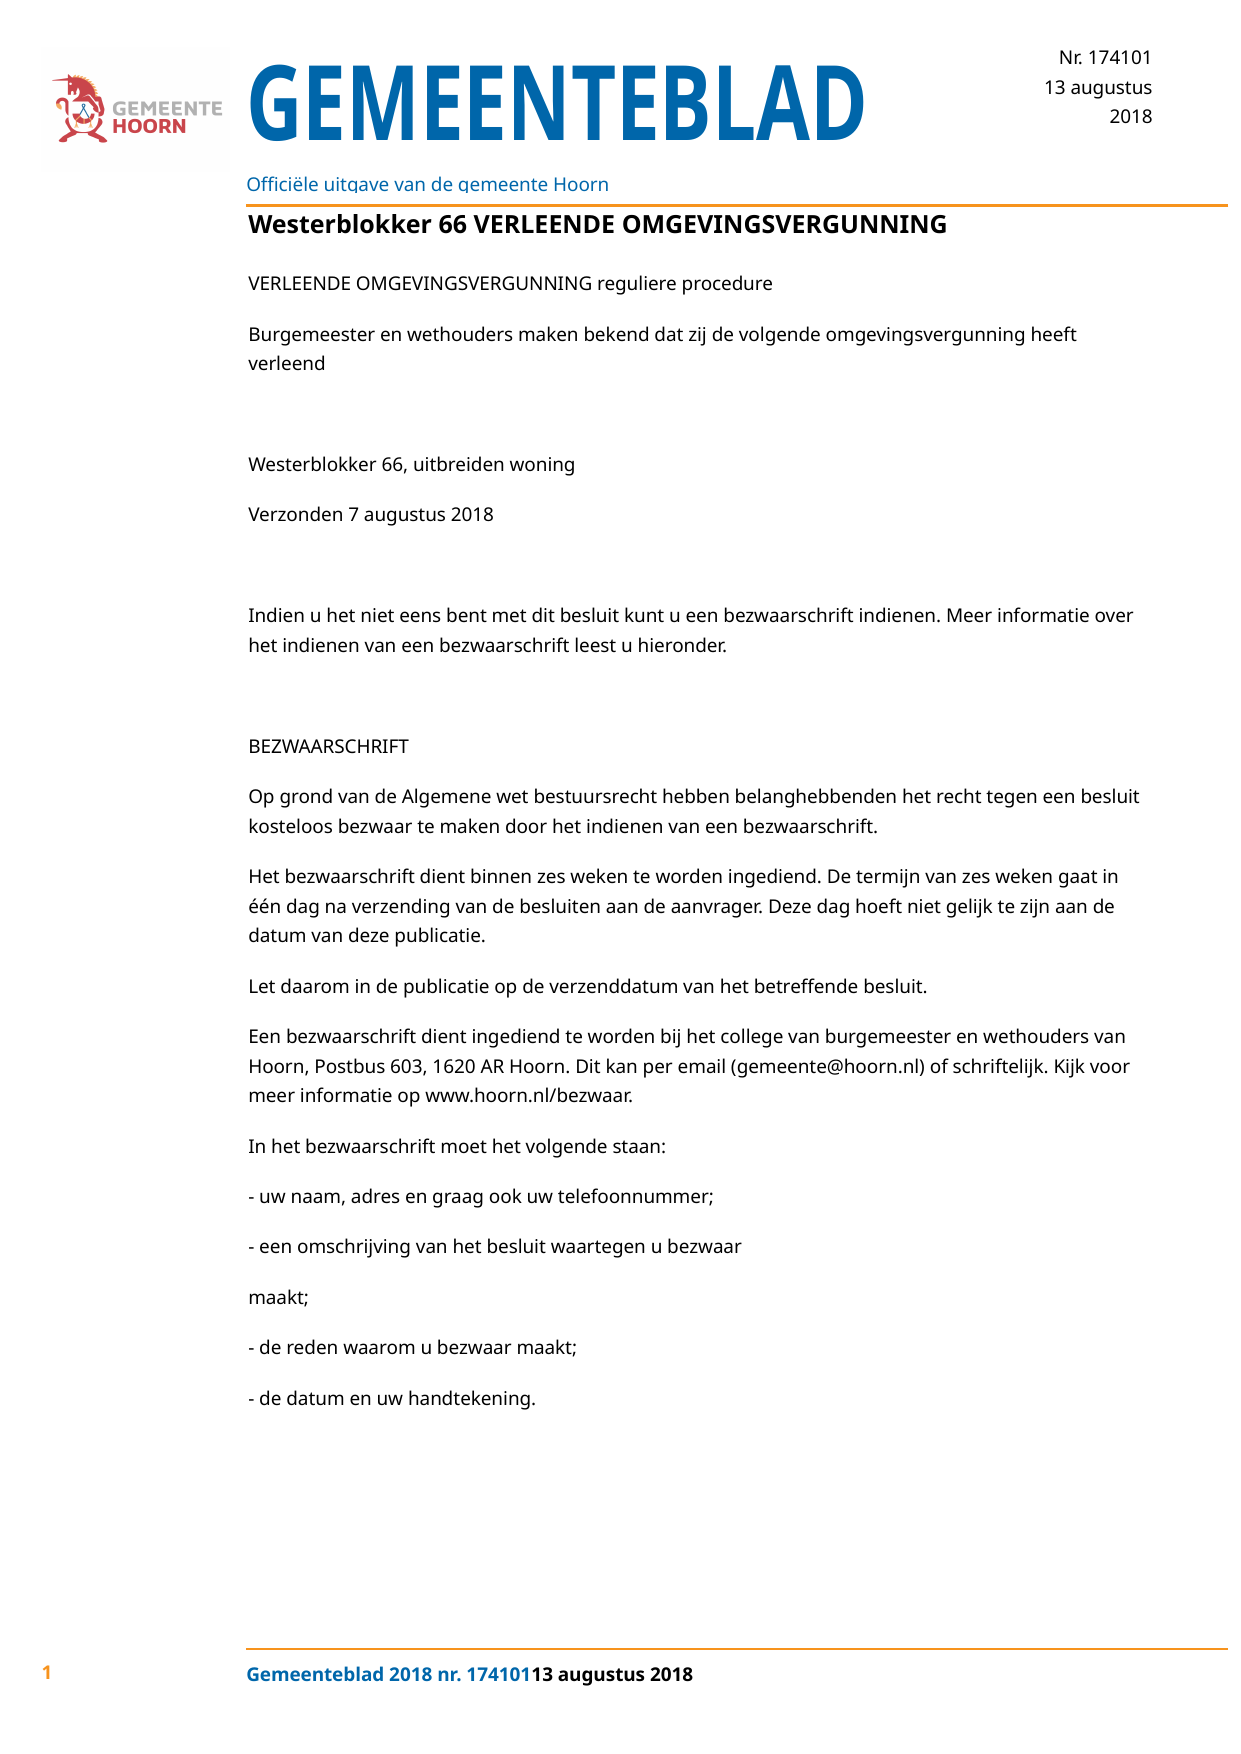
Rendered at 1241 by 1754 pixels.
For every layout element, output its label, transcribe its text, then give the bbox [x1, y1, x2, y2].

text BEZWAARSCHRIFT [248, 733, 1152, 758]
text Op grond van de Algemene wet bestuursrecht hebben belanghebbenden het recht tegen een besluit kosteloos bezwaar te maken door het indienen van een bezwaarschrift. [248, 783, 1152, 838]
text VERLEENDE OMGEVINGSVERGUNNING reguliere procedure [248, 270, 1152, 296]
text Een bezwaarschrift dient ingediend te worden bij het college van burgemeester en wethouders van Hoorn, Postbus 603, 1620 AR Hoorn. Dit kan per email (gemeente@hoorn.nl) of schriftelijk. Kijk voor meer informatie op www.hoorn.nl/bezwaar. [248, 1023, 1152, 1108]
text Verzonden 7 augustus 2018 [248, 502, 1152, 527]
text - uw naam, adres en graag ook uw telefoonnummer; [248, 1183, 1152, 1209]
text maakt; [248, 1284, 1152, 1310]
text - de reden waarom u bezwaar maakt; [248, 1334, 1152, 1360]
text - een omschrijving van het besluit waartegen u bezwaar [248, 1234, 1152, 1259]
text Westerblokker 66 VERLEENDE OMGEVINGSVERGUNNING [248, 207, 1152, 241]
text In het bezwaarschrift moet het volgende staan: [248, 1133, 1152, 1158]
text Let daarom in de publicatie op de verzenddatum van het betreffende besluit. [248, 973, 1152, 998]
text Indien u het niet eens bent met dit besluit kunt u een bezwaarschrift indienen. Meer informatie over het indienen van een bezwaarschrift leest u hieronder. [248, 602, 1152, 658]
text - de datum en uw handtekening. [248, 1385, 1152, 1411]
picture [41, 47, 231, 172]
text Burgemeester en wethouders maken bekend dat zij de volgende omgevingsvergunning heeft verleend [248, 321, 1152, 376]
text Westerblokker 66, uitbreiden woning [248, 451, 1152, 477]
text Het bezwaarschrift dient binnen zes weken te worden ingediend. De termijn van zes weken gaat in één dag na verzending van de besluiten aan de aanvrager. Deze dag hoeft niet gelijk te zijn aan de datum van deze publicatie. [248, 863, 1152, 948]
